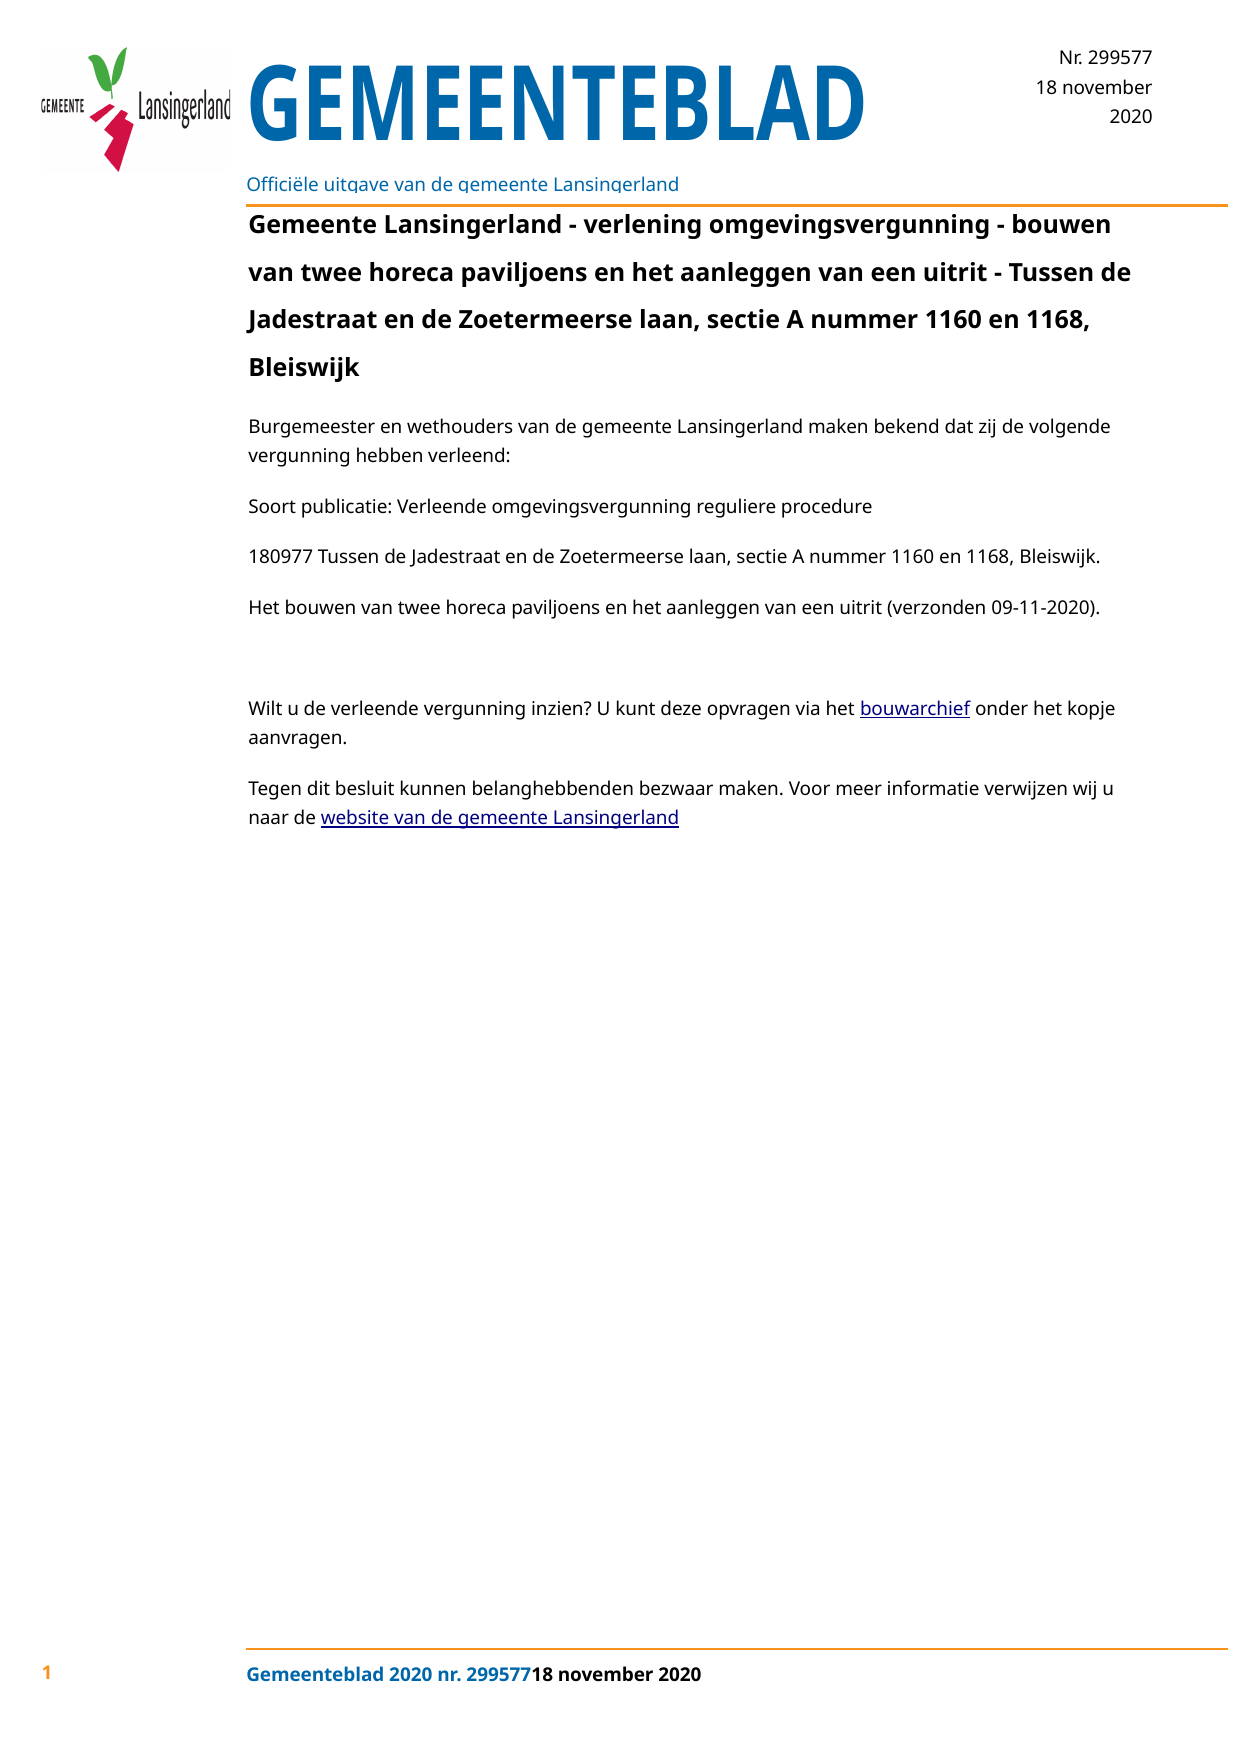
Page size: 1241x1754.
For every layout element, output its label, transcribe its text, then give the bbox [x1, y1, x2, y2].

picture [41, 47, 231, 172]
text Burgemeester en wethouders van de gemeente Lansingerland maken bekend dat zij de volgende vergunning hebben verleend: [248, 413, 1152, 468]
text Soort publicatie: Verleende omgevingsvergunning reguliere procedure [248, 493, 1152, 519]
text Het bouwen van twee horeca paviljoens en het aanleggen van een uitrit (verzonden 09-11-2020). [248, 594, 1152, 620]
text Gemeente Lansingerland - verlening omgevingsvergunning - bouwen van twee horeca paviljoens en het aanleggen van een uitrit - Tussen de Jadestraat en de Zoetermeerse laan, sectie A nummer 1160 en 1168, Bleiswijk [248, 207, 1152, 384]
text 180977 Tussen de Jadestraat en de Zoetermeerse laan, sectie A nummer 1160 en 1168, Bleiswijk. [248, 543, 1152, 569]
text Tegen dit besluit kunnen belanghebbenden bezwaar maken. Voor meer informatie verwijzen wij u naar de website van de gemeente Lansingerland [248, 775, 1152, 830]
text Wilt u de verleende vergunning inzien? U kunt deze opvragen via het bouwarchief onder het kopje aanvragen. [248, 695, 1152, 750]
